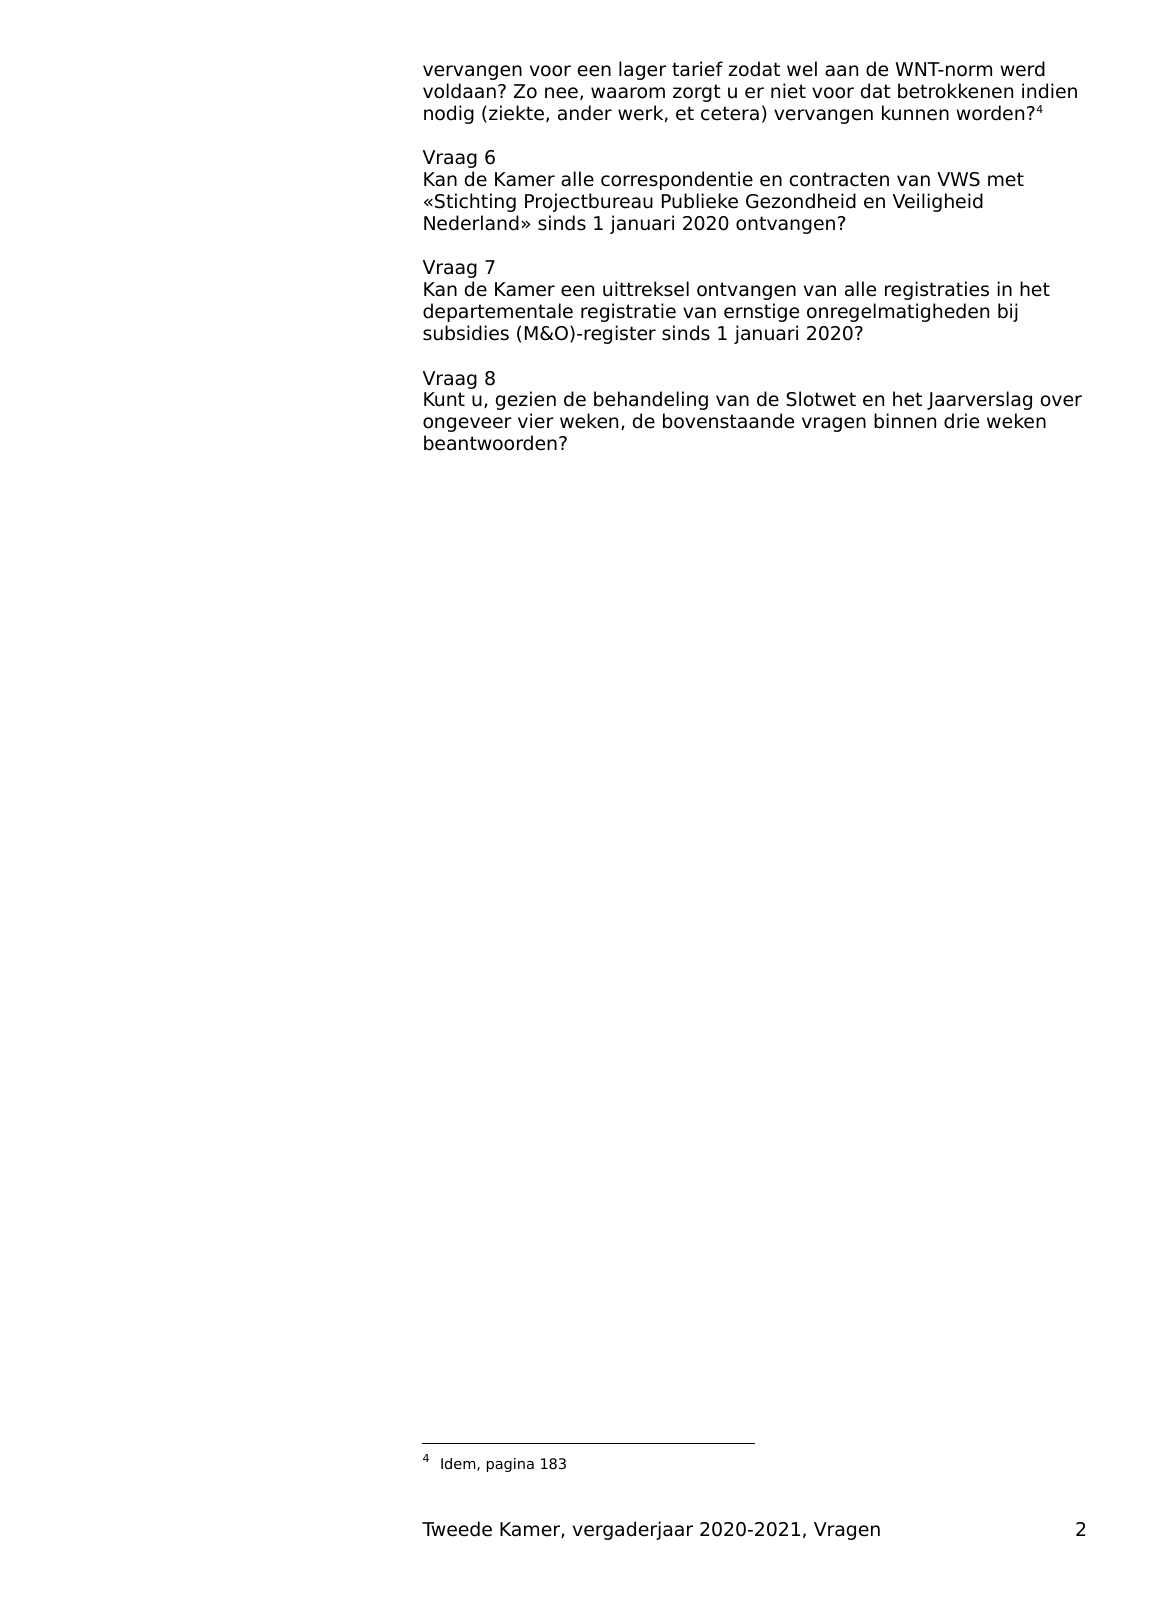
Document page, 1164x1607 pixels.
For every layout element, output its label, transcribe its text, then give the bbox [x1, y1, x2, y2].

text Kunt u, gezien de behandeling van de Slotwet en het Jaarverslag over ongeveer vier weken, de bovenstaande vragen binnen drie weken beantwoorden? [422, 389, 1087, 455]
text Kan de Kamer een uittreksel ontvangen van alle registraties in het departementale registratie van ernstige onregelmatigheden bij subsidies (M&O)-register sinds 1 januari 2020? [422, 279, 1087, 345]
text vervangen voor een lager tarief zodat wel aan de WNT-norm werd voldaan? Zo nee, waarom zorgt u er niet voor dat betrokkenen indien nodig (ziekte, ander werk, et cetera) vervangen kunnen worden? [422, 59, 1087, 125]
text Idem, pagina 183 [422, 1452, 1087, 1474]
text Vraag 6 [422, 147, 1087, 169]
text Kan de Kamer alle correspondentie en contracten van VWS met «Stichting Projectbureau Publieke Gezondheid en Veiligheid Nederland» sinds 1 januari 2020 ontvangen? [422, 169, 1087, 235]
text Vraag 7 [422, 257, 1087, 279]
text Vraag 8 [422, 367, 1087, 389]
